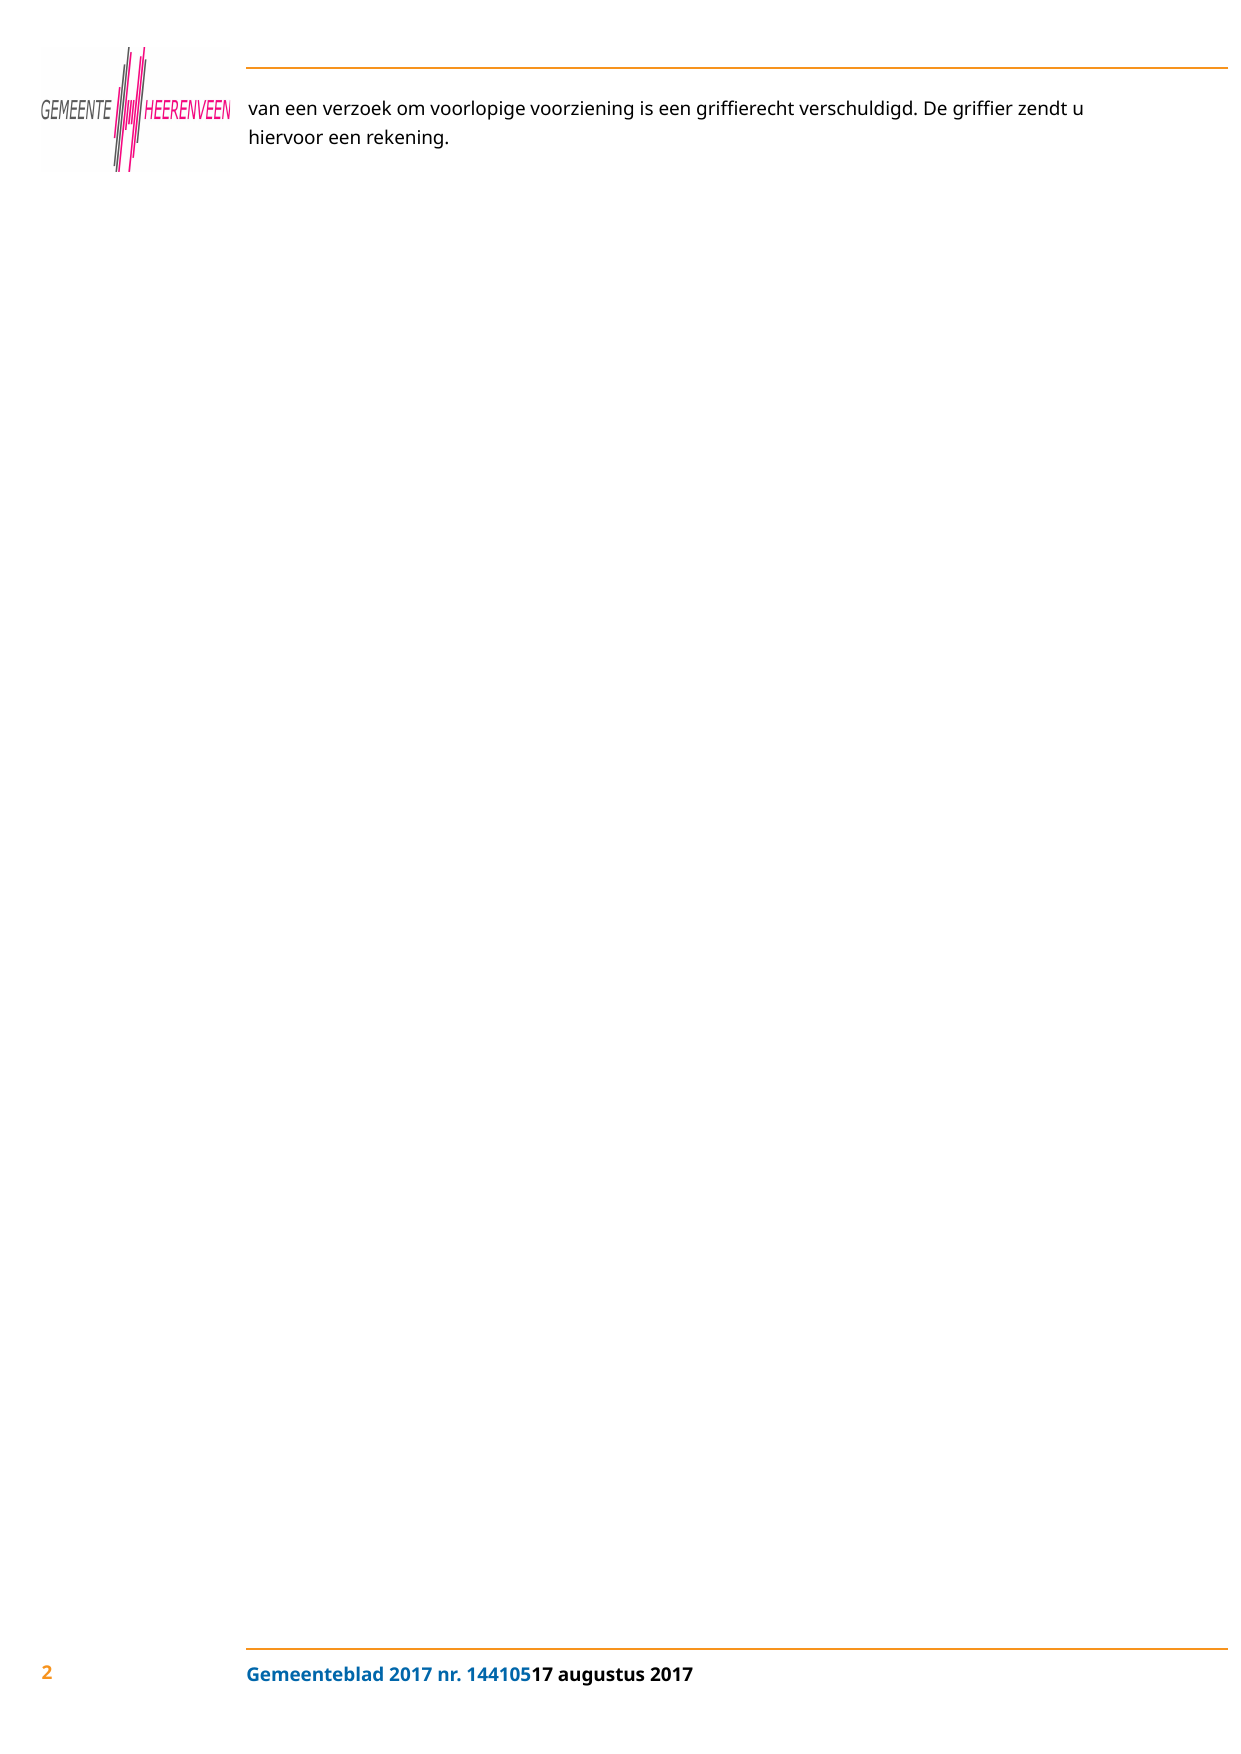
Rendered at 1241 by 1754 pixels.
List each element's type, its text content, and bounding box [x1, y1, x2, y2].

text van een verzoek om voorlopige voorziening is een griffierecht verschuldigd. De griffier zendt u hiervoor een rekening. [248, 95, 1152, 150]
picture [41, 47, 231, 172]
